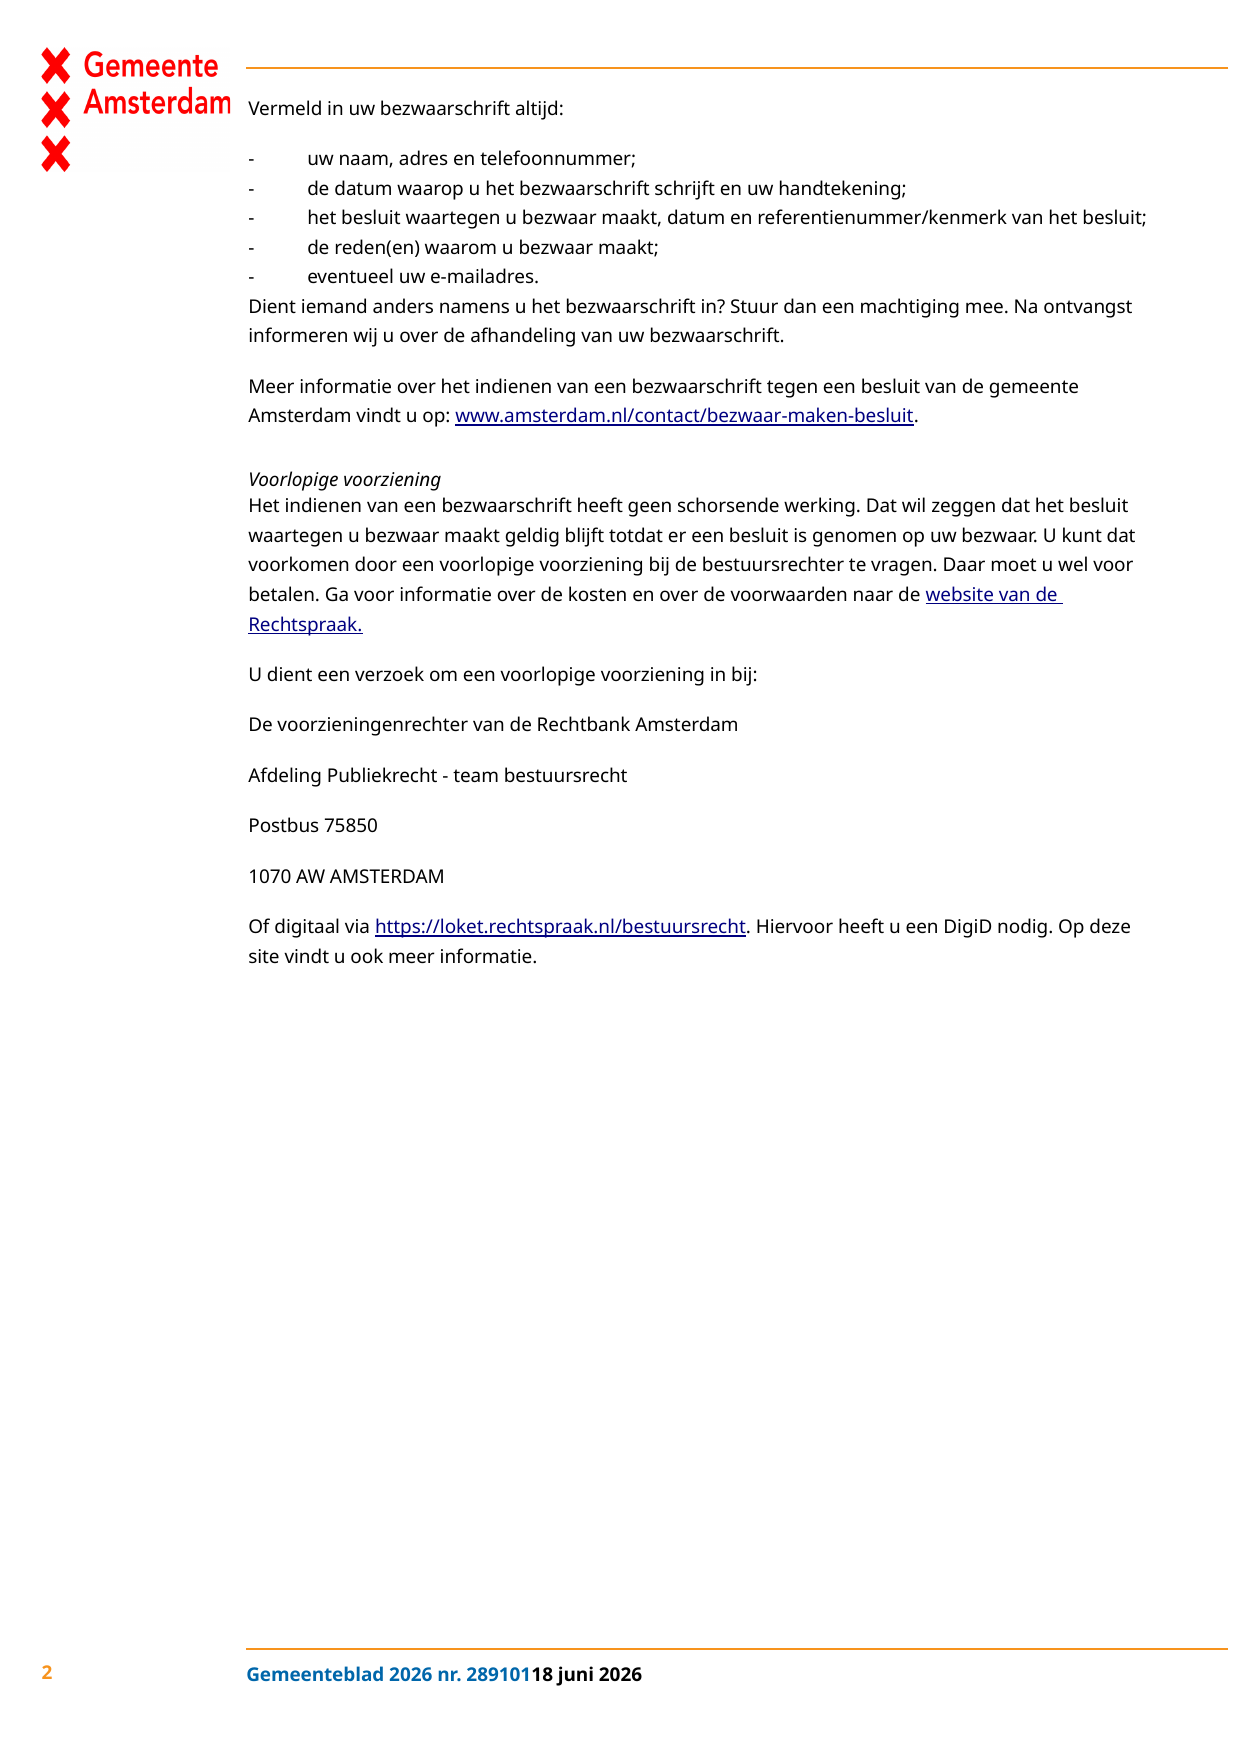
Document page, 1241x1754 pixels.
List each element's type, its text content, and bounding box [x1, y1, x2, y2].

list uw naam, adres en telefoonnummer; [248, 145, 1152, 171]
list het besluit waartegen u bezwaar maakt, datum en referentienummer/kenmerk van het besluit; [248, 204, 1152, 230]
text 1070 AW AMSTERDAM [248, 863, 1152, 888]
list eventueel uw e-mailadres. [248, 263, 1152, 289]
picture [41, 47, 231, 172]
text Meer informatie over het indienen van een bezwaarschrift tegen een besluit van de gemeente Amsterdam vindt u op: www.amsterdam.nl/contact/bezwaar-maken-besluit. [248, 373, 1152, 428]
text Of digitaal via https://loket.rechtspraak.nl/bestuursrecht. Hiervoor heeft u een DigiD nodig. Op deze site vindt u ook meer informatie. [248, 913, 1152, 968]
text De voorzieningenrechter van de Rechtbank Amsterdam [248, 712, 1152, 737]
text Dient iemand anders namens u het bezwaarschrift in? Stuur dan een machtiging mee. Na ontvangst informeren wij u over de afhandeling van uw bezwaarschrift. [248, 293, 1152, 348]
list de datum waarop u het bezwaarschrift schrijft en uw handtekening; [248, 175, 1152, 201]
text Afdeling Publiekrecht - team bestuursrecht [248, 762, 1152, 788]
text Voorlopige voorziening [248, 467, 1152, 492]
text U dient een verzoek om een voorlopige voorziening in bij: [248, 661, 1152, 687]
text Postbus 75850 [248, 812, 1152, 838]
list de reden(en) waarom u bezwaar maakt; [248, 234, 1152, 260]
text Vermeld in uw bezwaarschrift altijd: [248, 95, 1152, 121]
text Het indienen van een bezwaarschrift heeft geen schorsende werking. Dat wil zeggen dat het besluit waartegen u bezwaar maakt geldig blijft totdat er een besluit is genomen op uw bezwaar. U kunt dat voorkomen door een voorlopige voorziening bij de bestuursrechter te vragen. Daar moet u wel voor betalen. Ga voor informatie over de kosten en over de voorwaarden naar de website van de Rechtspraak. [248, 492, 1152, 636]
